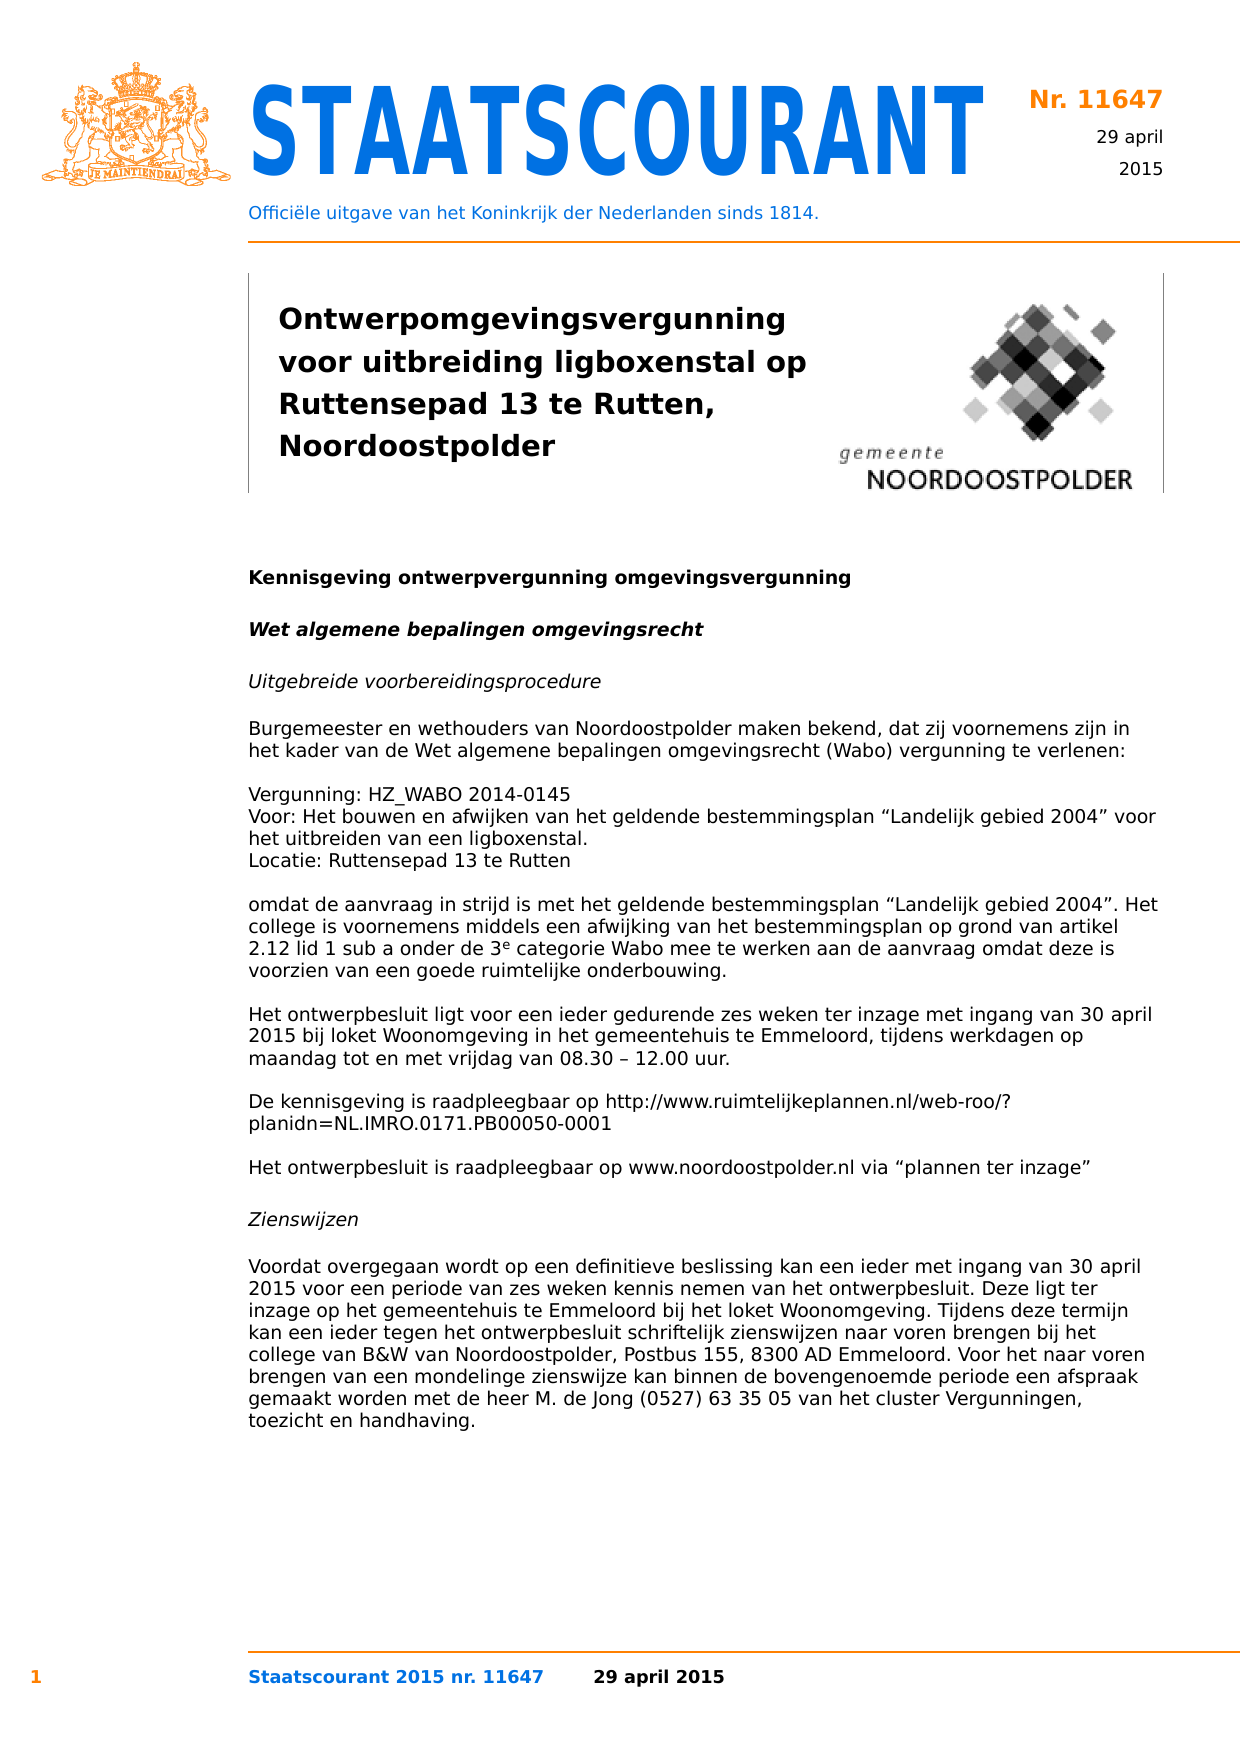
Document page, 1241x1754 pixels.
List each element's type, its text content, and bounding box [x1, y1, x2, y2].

text De kennisgeving is raadpleegbaar op http://www.ruimtelijkeplannen.nl/web-roo/?planidn=NL.IMRO.0171.PB00050-0001 [248, 1091, 1163, 1135]
subtitle Uitgebreide voorbereidingsprocedure [248, 671, 1163, 693]
picture [41, 62, 231, 186]
table_cell Officiële uitgave van het Koninkrijk der Nederlanden sinds 1814. [248, 203, 1240, 241]
table_cell 29 april [998, 121, 1240, 153]
subtitle Zienswijzen [248, 1209, 1163, 1231]
table_header STAATSCOURANT [248, 62, 998, 203]
text Voor: Het bouwen en afwijken van het geldende bestemmingsplan “Landelijk gebied 2004” voor het uitbreiden van een ligboxenstal. [248, 806, 1163, 850]
text omdat de aanvraag in strijd is met het geldende bestemmingsplan “Landelijk gebied 2004”. Het college is voornemens middels een afwijking van het bestemmingsplan op grond van artikel 2.12 lid 1 sub a onder de 3e categorie Wabo mee te werken aan de aanvraag omdat deze is voorzien van een goede ruimtelijke onderbouwing. [248, 894, 1163, 982]
subtitle Kennisgeving ontwerpvergunning omgevingsvergunning [248, 567, 1163, 589]
table_cell 2015 [998, 153, 1240, 203]
text Vergunning: HZ_WABO 2014-0145 [248, 784, 1163, 806]
table_header [25, 62, 248, 241]
subtitle Ontwerpomgevingsvergunning voor uitbreiding ligboxenstal op Ruttensepad 13 te Rutten, Noordoostpolder [249, 273, 1163, 493]
text Het ontwerpbesluit ligt voor een ieder gedurende zes weken ter inzage met ingang van 30 april 2015 bij loket Woonomgeving in het gemeentehuis te Emmeloord, tijdens werkdagen op maandag tot en met vrijdag van 08.30 – 12.00 uur. [248, 1003, 1163, 1069]
subtitle Wet algemene bepalingen omgevingsrecht [248, 619, 1163, 641]
text Locatie: Ruttensepad 13 te Rutten [248, 850, 1163, 872]
picture [838, 302, 1134, 492]
table_header Nr. 11647 [998, 62, 1240, 121]
text Burgemeester en wethouders van Noordoostpolder maken bekend, dat zij voornemens zijn in het kader van de Wet algemene bepalingen omgevingsrecht (Wabo) vergunning te verlenen: [248, 718, 1163, 762]
text Het ontwerpbesluit is raadpleegbaar op www.noordoostpolder.nl via “plannen ter inzage” [248, 1157, 1163, 1179]
text Voordat overgegaan wordt op een definitieve beslissing kan een ieder met ingang van 30 april 2015 voor een periode van zes weken kennis nemen van het ontwerpbesluit. Deze ligt ter inzage op het gemeentehuis te Emmeloord bij het loket Woonomgeving. Tijdens deze termijn kan een ieder tegen het ontwerpbesluit schriftelijk zienswijzen naar voren brengen bij het college van B&W van Noordoostpolder, Postbus 155, 8300 AD Emmeloord. Voor het naar voren brengen van een mondelinge zienswijze kan binnen de bovengenoemde periode een afspraak gemaakt worden met de heer M. de Jong (0527) 63 35 05 van het cluster Vergunningen, toezicht en handhaving. [248, 1256, 1163, 1432]
